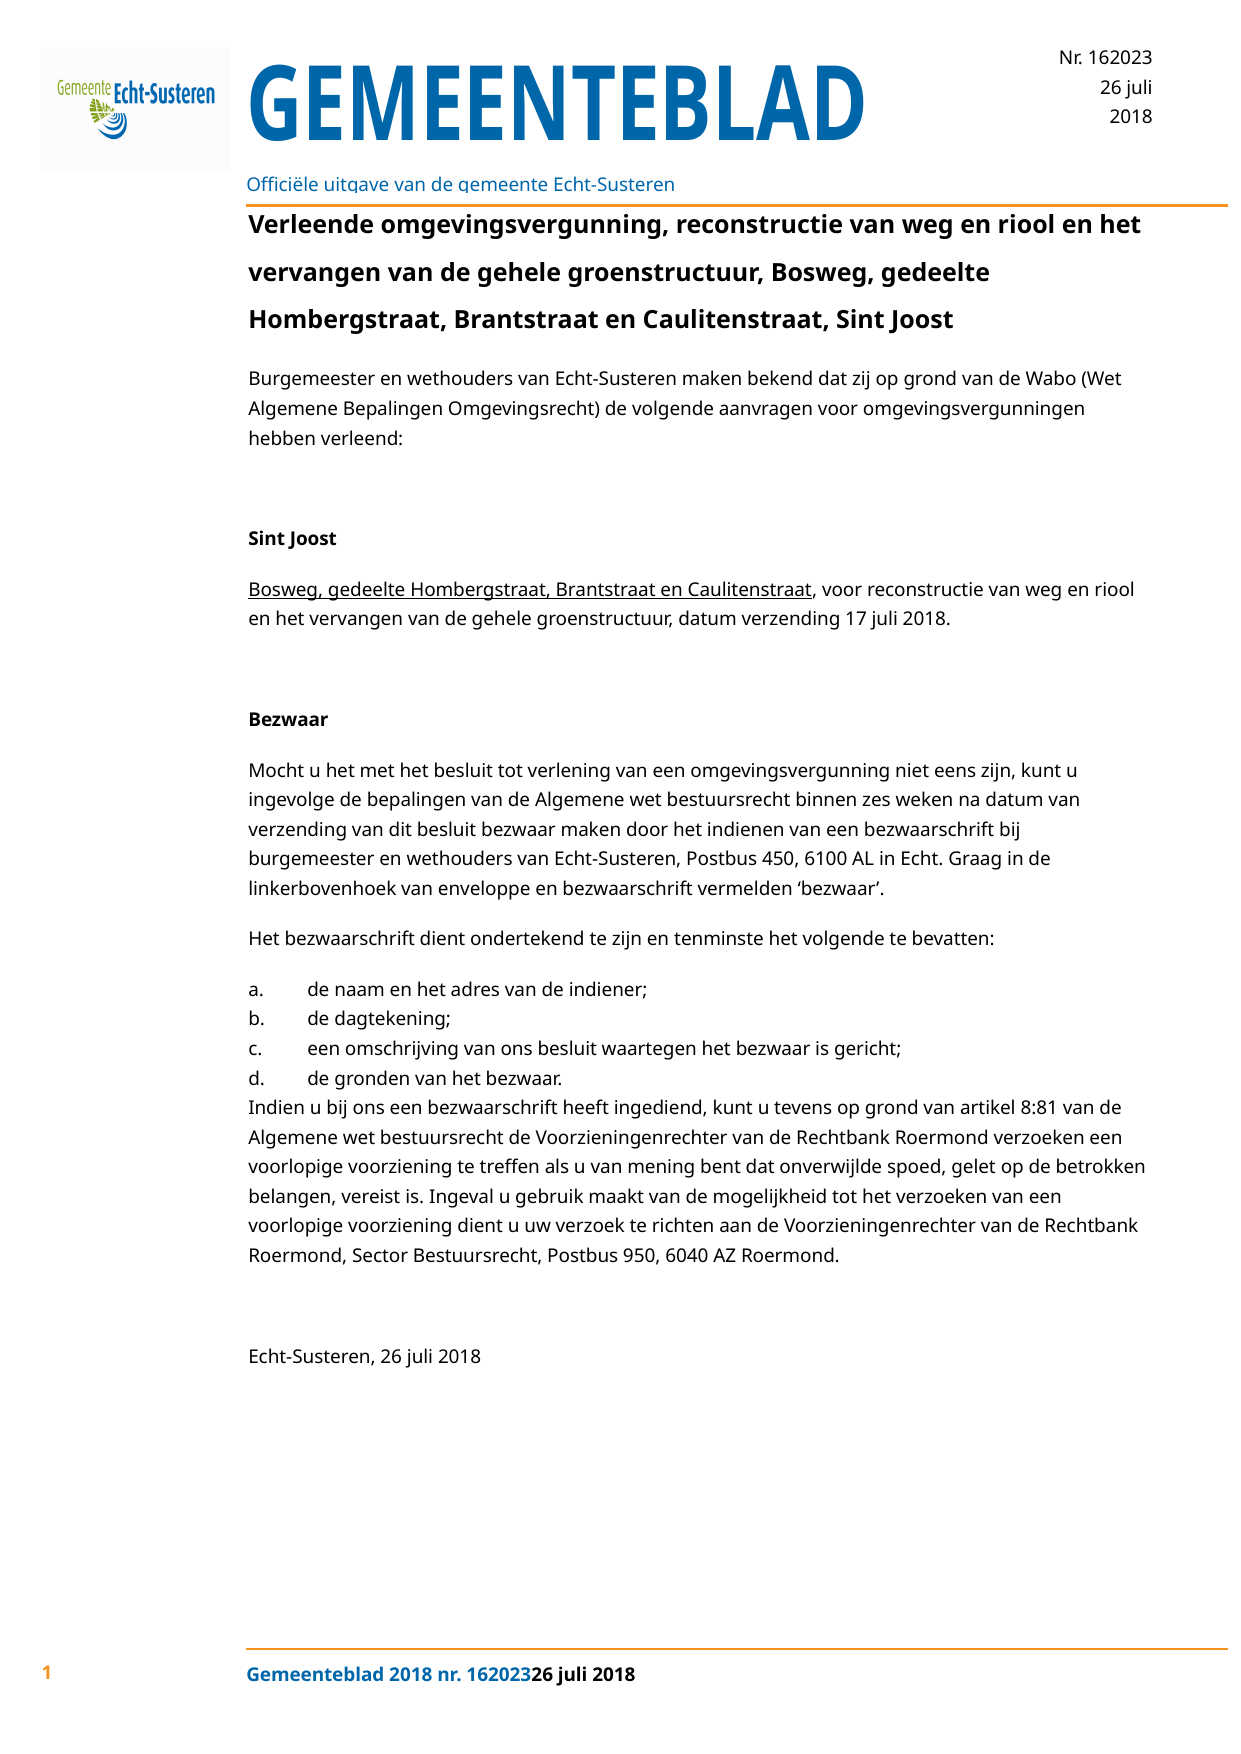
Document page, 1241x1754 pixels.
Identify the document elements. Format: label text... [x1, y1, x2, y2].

list een omschrijving van ons besluit waartegen het bezwaar is gericht; [248, 1035, 1152, 1061]
text Echt-Susteren, 26 juli 2018 [248, 1343, 1152, 1369]
text Bezwaar [248, 706, 1152, 732]
text Bosweg, gedeelte Hombergstraat, Brantstraat en Caulitenstraat, voor reconstructie van weg en riool en het vervangen van de gehele groenstructuur, datum verzending 17 juli 2018. [248, 576, 1152, 631]
text Verleende omgevingsvergunning, reconstructie van weg en riool en het vervangen van de gehele groenstructuur, Bosweg, gedeelte Hombergstraat, Brantstraat en Caulitenstraat, Sint Joost [248, 207, 1152, 336]
text Sint Joost [248, 526, 1152, 551]
list de naam en het adres van de indiener; [248, 976, 1152, 1002]
list de gronden van het bezwaar. [248, 1065, 1152, 1090]
text Het bezwaarschrift dient ondertekend te zijn en tenminste het volgende te bevatten: [248, 926, 1152, 951]
list de dagtekening; [248, 1006, 1152, 1031]
text Indien u bij ons een bezwaarschrift heeft ingediend, kunt u tevens op grond van artikel 8:81 van de Algemene wet bestuursrecht de Voorzieningenrechter van de Rechtbank Roermond verzoeken een voorlopige voorziening te treffen als u van mening bent dat onverwijlde spoed, gelet op de betrokken belangen, vereist is. Ingeval u gebruik maakt van de mogelijkheid tot het verzoeken van een voorlopige voorziening dient u uw verzoek te richten aan de Voorzieningenrechter van de Rechtbank Roermond, Sector Bestuursrecht, Postbus 950, 6040 AZ Roermond. [248, 1094, 1152, 1268]
picture [41, 47, 231, 172]
text Mocht u het met het besluit tot verlening van een omgevingsvergunning niet eens zijn, kunt u ingevolge de bepalingen van de Algemene wet bestuursrecht binnen zes weken na datum van verzending van dit besluit bezwaar maken door het indienen van een bezwaarschrift bij burgemeester en wethouders van Echt-Susteren, Postbus 450, 6100 AL in Echt. Graag in de linkerbovenhoek van enveloppe en bezwaarschrift vermelden ‘bezwaar’. [248, 757, 1152, 901]
text Burgemeester en wethouders van Echt-Susteren maken bekend dat zij op grond van de Wabo (Wet Algemene Bepalingen Omgevingsrecht) de volgende aanvragen voor omgevingsvergunningen hebben verleend: [248, 366, 1152, 450]
